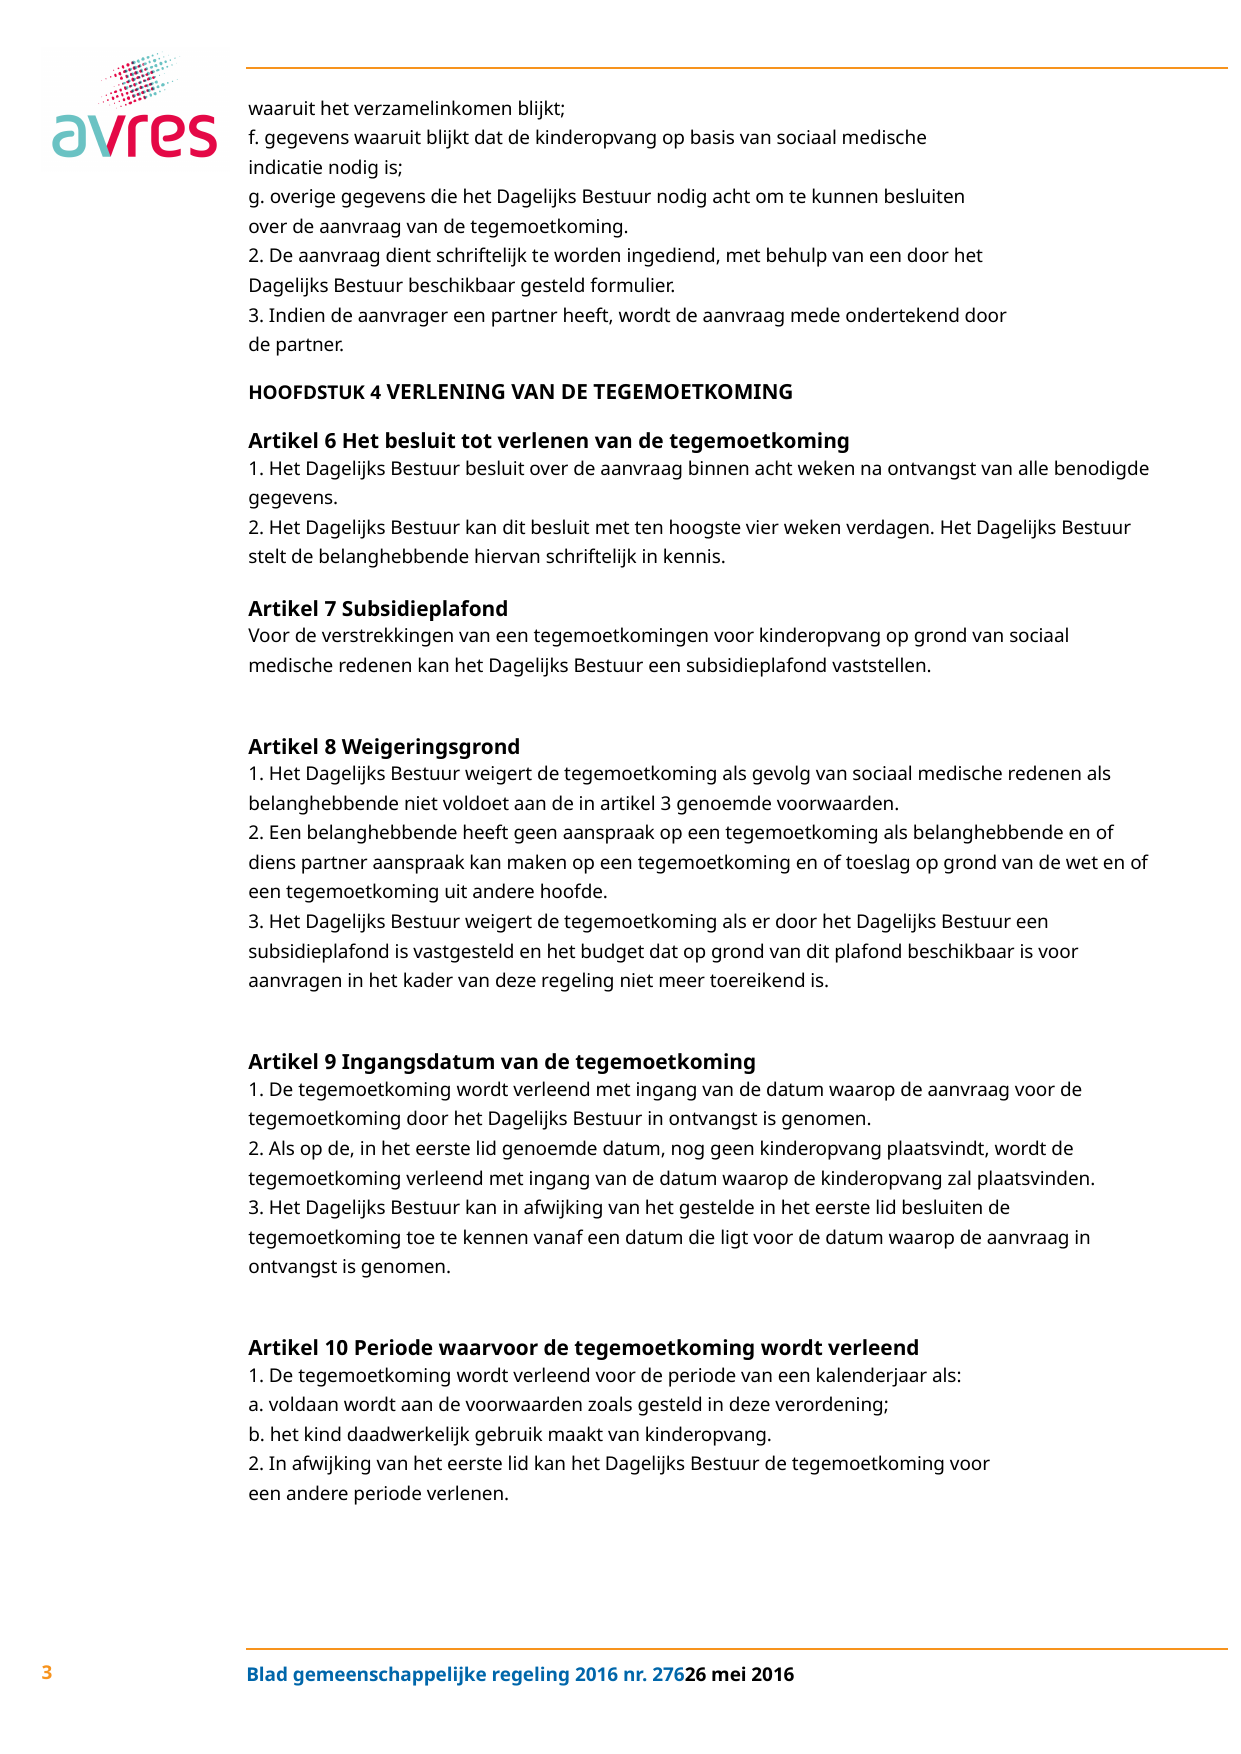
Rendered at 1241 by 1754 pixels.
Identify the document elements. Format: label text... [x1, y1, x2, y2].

picture [41, 47, 231, 172]
text 2. In afwijking van het eerste lid kan het Dagelijks Bestuur de tegemoetkoming voor [248, 1451, 1152, 1476]
text Artikel 8 Weigeringsgrond [248, 732, 1152, 760]
text HOOFDSTUK 4 VERLENING VAN DE TEGEMOETKOMING [248, 377, 1152, 406]
text de partner. [248, 331, 1152, 357]
text 1. De tegemoetkoming wordt verleend voor de periode van een kalenderjaar als: [248, 1362, 1152, 1388]
text 1. Het Dagelijks Bestuur weigert de tegemoetkoming als gevolg van sociaal medische redenen als belanghebbende niet voldoet aan de in artikel 3 genoemde voorwaarden. [248, 760, 1152, 816]
text 2. De aanvraag dient schriftelijk te worden ingediend, met behulp van een door het [248, 243, 1152, 268]
text Artikel 7 Subsidieplafond [248, 594, 1152, 622]
text 2. Het Dagelijks Bestuur kan dit besluit met ten hoogste vier weken verdagen. Het Dagelijks Bestuur stelt de belanghebbende hiervan schriftelijk in kennis. [248, 514, 1152, 569]
text Voor de verstrekkingen van een tegemoetkomingen voor kinderopvang op grond van sociaal medische redenen kan het Dagelijks Bestuur een subsidieplafond vaststellen. [248, 622, 1152, 678]
text 3. Het Dagelijks Bestuur weigert de tegemoetkoming als er door het Dagelijks Bestuur een subsidieplafond is vastgesteld en het budget dat op grond van dit plafond beschikbaar is voor aanvragen in het kader van deze regeling niet meer toereikend is. [248, 908, 1152, 993]
text een andere periode verlenen. [248, 1480, 1152, 1506]
text Artikel 9 Ingangsdatum van de tegemoetkoming [248, 1047, 1152, 1076]
text indicatie nodig is; [248, 154, 1152, 180]
text f. gegevens waaruit blijkt dat de kinderopvang op basis van sociaal medische [248, 124, 1152, 150]
text 1. Het Dagelijks Bestuur besluit over de aanvraag binnen acht weken na ontvangst van alle benodigde gegevens. [248, 455, 1152, 510]
text 3. Het Dagelijks Bestuur kan in afwijking van het gestelde in het eerste lid besluiten de tegemoetkoming toe te kennen vanaf een datum die ligt voor de datum waarop de aanvraag in ontvangst is genomen. [248, 1194, 1152, 1279]
text 1. De tegemoetkoming wordt verleend met ingang van de datum waarop de aanvraag voor de tegemoetkoming door het Dagelijks Bestuur in ontvangst is genomen. [248, 1076, 1152, 1131]
text a. voldaan wordt aan de voorwaarden zoals gesteld in deze verordening; [248, 1391, 1152, 1417]
text waaruit het verzamelinkomen blijkt; [248, 95, 1152, 121]
text 3. Indien de aanvrager een partner heeft, wordt de aanvraag mede ondertekend door [248, 302, 1152, 328]
text 2. Als op de, in het eerste lid genoemde datum, nog geen kinderopvang plaatsvindt, wordt de tegemoetkoming verleend met ingang van de datum waarop de kinderopvang zal plaatsvinden. [248, 1135, 1152, 1190]
text over de aanvraag van de tegemoetkoming. [248, 213, 1152, 239]
text Dagelijks Bestuur beschikbaar gesteld formulier. [248, 272, 1152, 298]
text g. overige gegevens die het Dagelijks Bestuur nodig acht om te kunnen besluiten [248, 183, 1152, 209]
text 2. Een belanghebbende heeft geen aanspraak op een tegemoetkoming als belanghebbende en of diens partner aanspraak kan maken op een tegemoetkoming en of toeslag op grond van de wet en of een tegemoetkoming uit andere hoofde. [248, 819, 1152, 904]
text b. het kind daadwerkelijk gebruik maakt van kinderopvang. [248, 1421, 1152, 1447]
text Artikel 6 Het besluit tot verlenen van de tegemoetkoming [248, 426, 1152, 455]
text Artikel 10 Periode waarvoor de tegemoetkoming wordt verleend [248, 1333, 1152, 1362]
